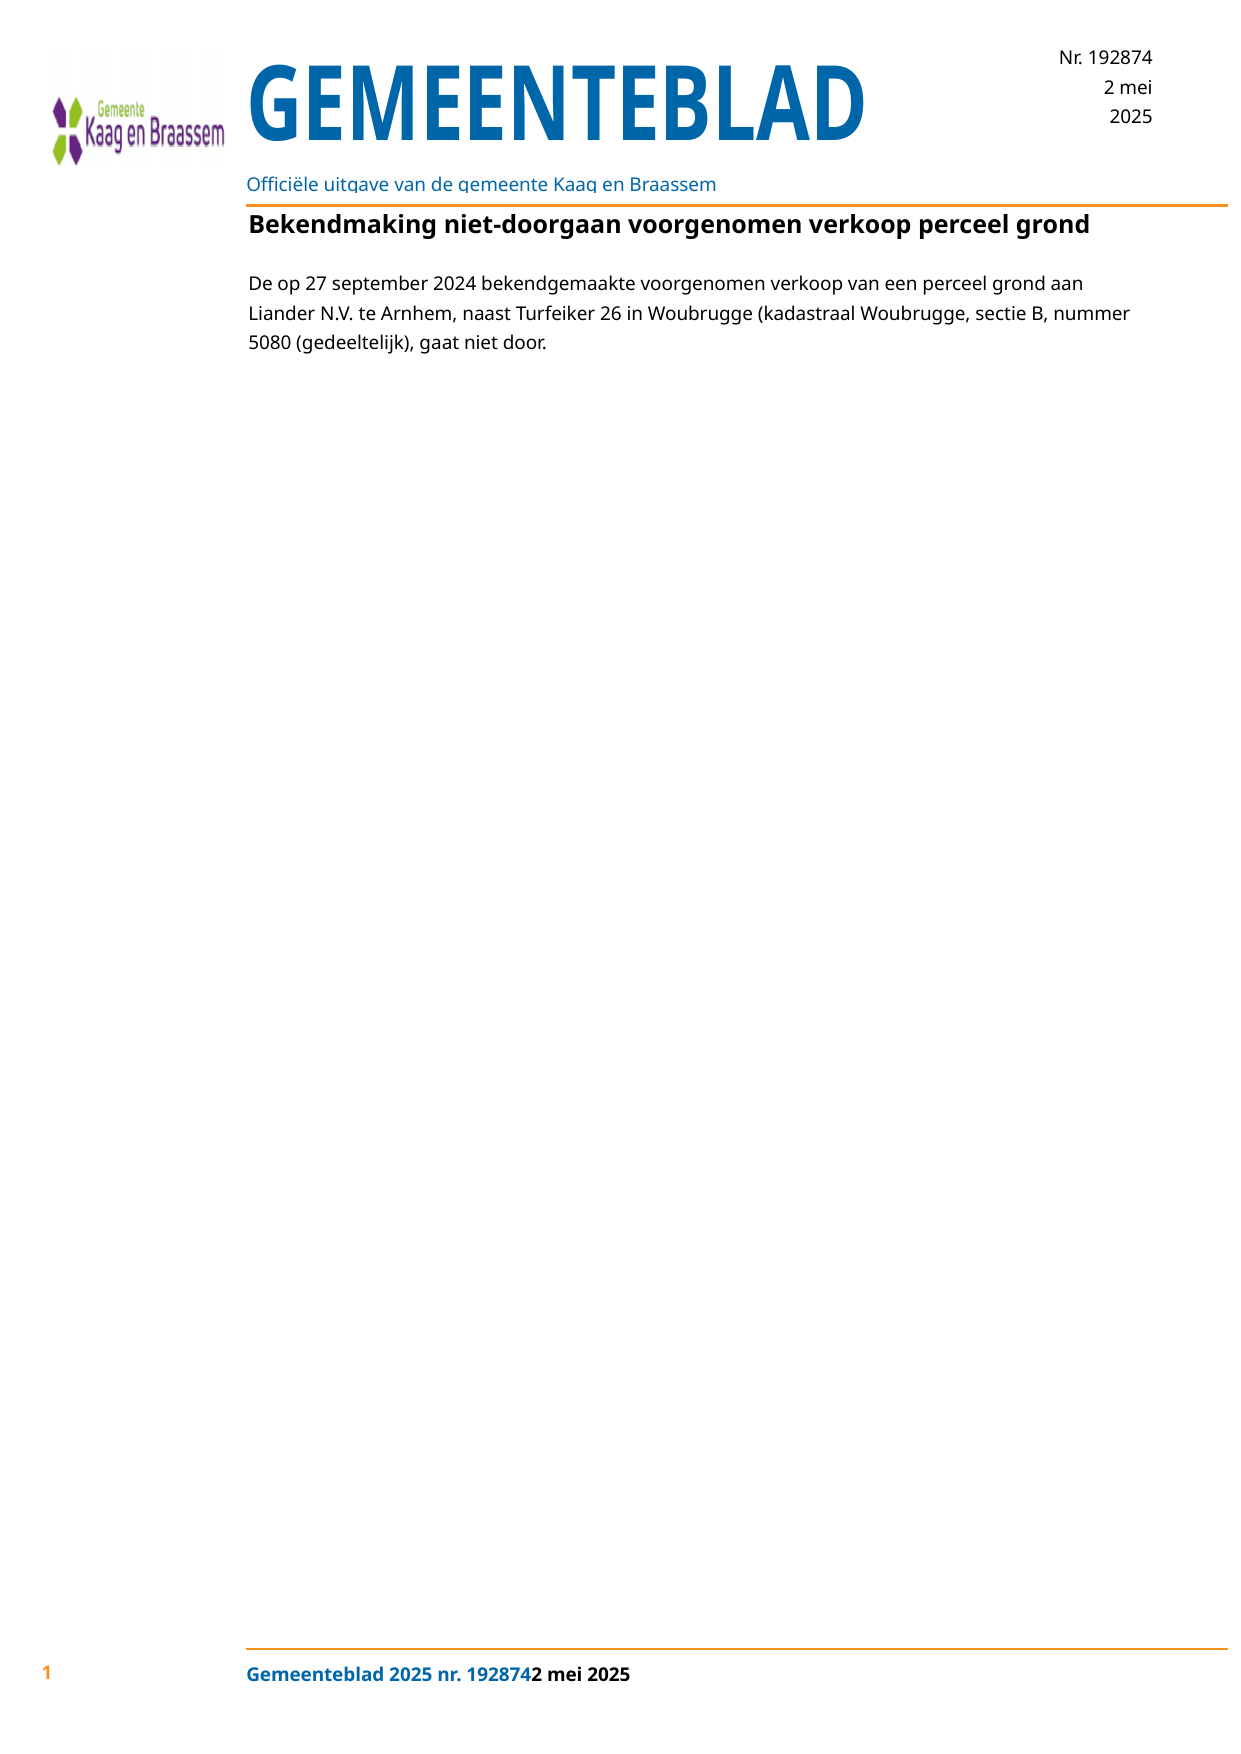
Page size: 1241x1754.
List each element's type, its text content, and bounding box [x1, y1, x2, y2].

text De op 27 september 2024 bekendgemaakte voorgenomen verkoop van een perceel grond aan Liander N.V. te Arnhem, naast Turfeiker 26 in Woubrugge (kadastraal Woubrugge, sectie B, nummer 5080 (gedeeltelijk), gaat niet door. [248, 270, 1152, 355]
picture [41, 47, 231, 172]
text Bekendmaking niet-doorgaan voorgenomen verkoop perceel grond [248, 207, 1152, 241]
